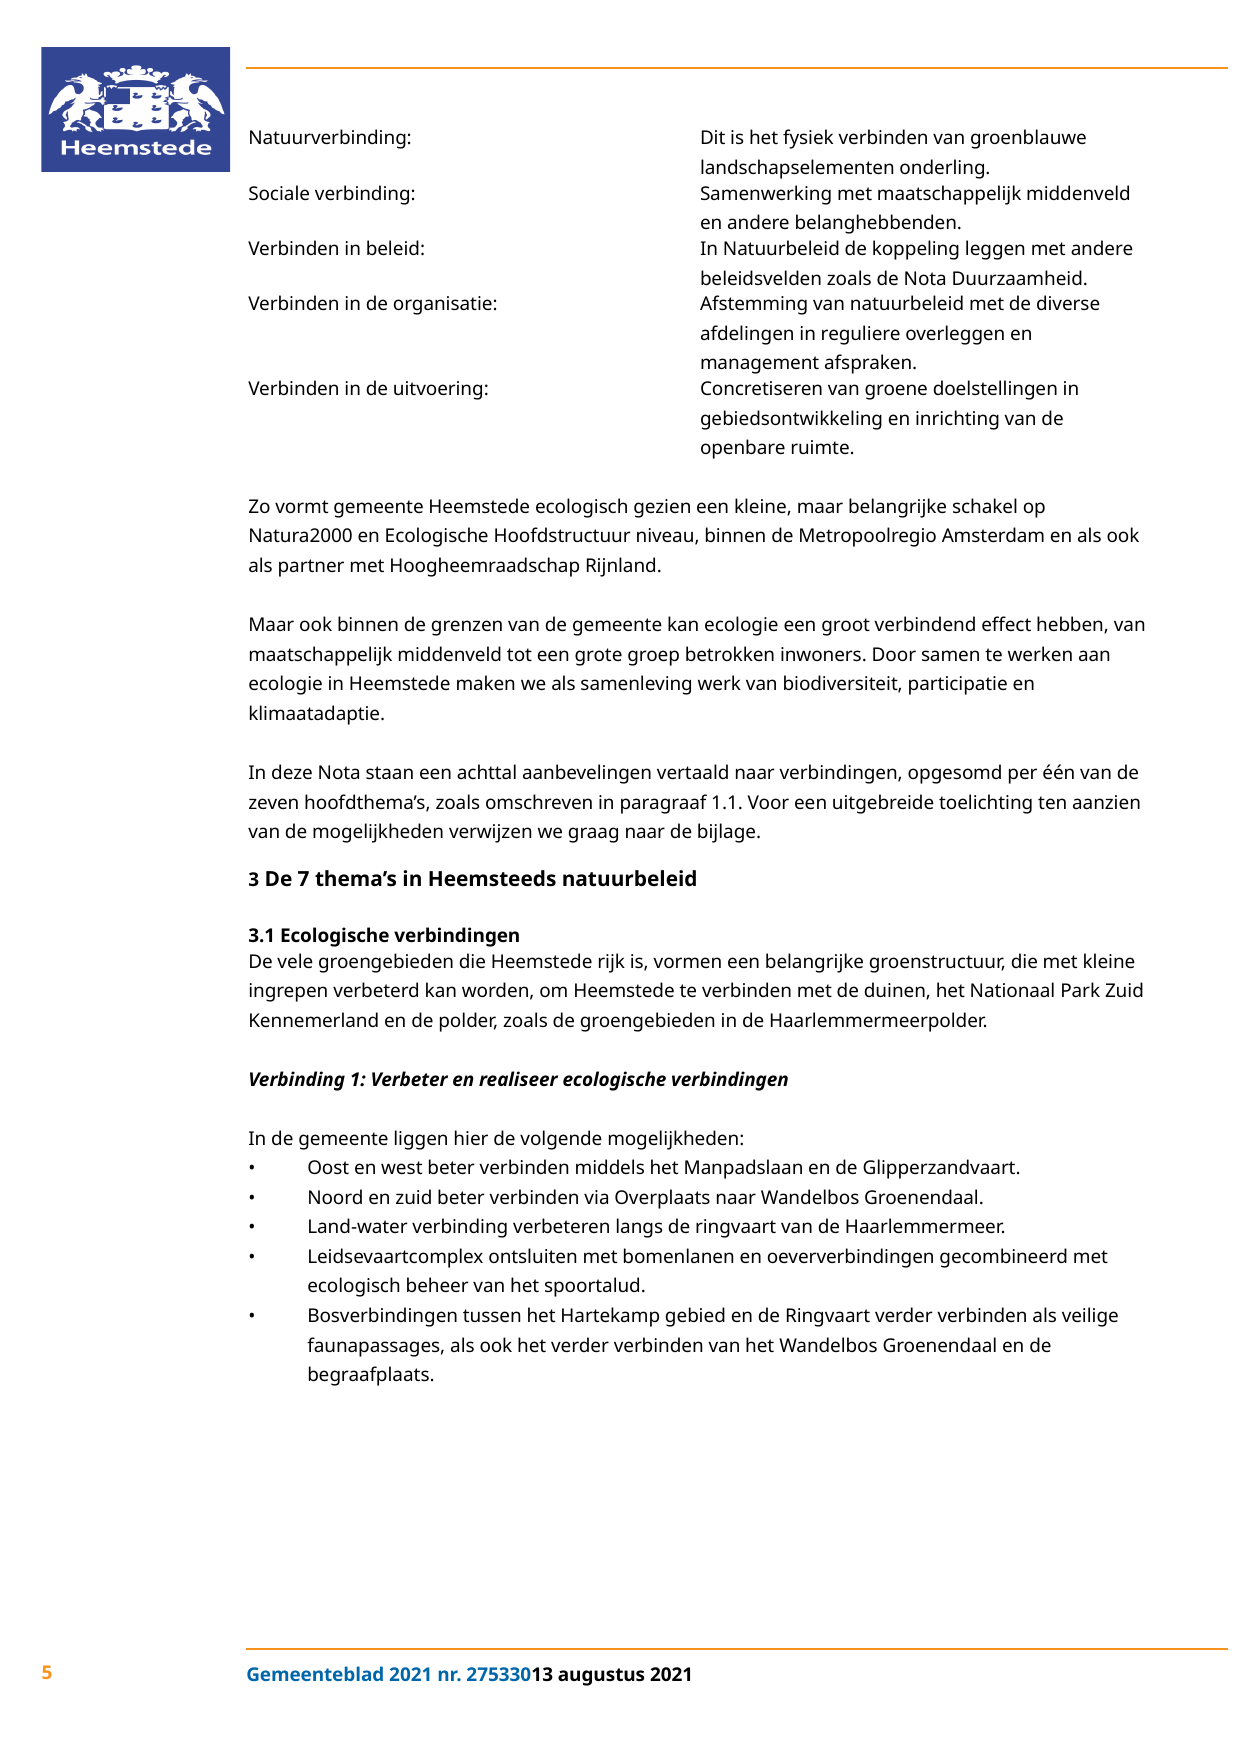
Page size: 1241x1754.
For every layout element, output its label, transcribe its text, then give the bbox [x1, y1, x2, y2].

table_cell Verbinden in de organisatie: [248, 290, 700, 375]
text Zo vormt gemeente Heemstede ecologisch gezien een kleine, maar belangrijke schakel op Natura2000 en Ecologische Hoofdstructuur niveau, binnen de Metropoolregio Amsterdam en als ook als partner met Hoogheemraadschap Rijnland. [248, 493, 1152, 578]
list Bosverbindingen tussen het Hartekamp gebied en de Ringvaart verder verbinden als veilige faunapassages, als ook het verder verbinden van het Wandelbos Groenendaal en de begraafplaats. [248, 1302, 1152, 1387]
list Oost en west beter verbinden middels het Manpadslaan en de Glipperzandvaart. [248, 1154, 1152, 1180]
text De vele groengebieden die Heemstede rijk is, vormen een belangrijke groenstructuur, die met kleine ingrepen verbeterd kan worden, om Heemstede te verbinden met de duinen, het Nationaal Park Zuid Kennemerland en de polder, zoals de groengebieden in de Haarlemmermeerpolder. [248, 948, 1152, 1033]
table_cell Afstemming van natuurbeleid met de diverse afdelingen in reguliere overleggen en management afspraken. [700, 290, 1152, 375]
table_cell Samenwerking met maatschappelijk middenveld en andere belanghebbenden. [700, 180, 1152, 235]
text 3.1 Ecologische verbindingen [248, 922, 1152, 948]
table_cell In Natuurbeleid de koppeling leggen met andere beleidsvelden zoals de Nota Duurzaamheid. [700, 235, 1152, 290]
table_header Verbinding 1: Verbeter en realiseer ecologische verbindingen [248, 1066, 1152, 1092]
picture [41, 47, 231, 172]
table_header Dit is het fysiek verbinden van groenblauwe landschapselementen onderling. [700, 125, 1152, 180]
table_header Natuurverbinding: [248, 125, 700, 180]
text Maar ook binnen de grenzen van de gemeente kan ecologie een groot verbindend effect hebben, van maatschappelijk middenveld tot een grote groep betrokken inwoners. Door samen te werken aan ecologie in Heemstede maken we als samenleving werk van biodiversiteit, participatie en klimaatadaptie. [248, 611, 1152, 726]
table_cell Concretiseren van groene doelstellingen in gebiedsontwikkeling en inrichting van de openbare ruimte. [700, 375, 1152, 460]
list Leidsevaartcomplex ontsluiten met bomenlanen en oeververbindingen gecombineerd met ecologisch beheer van het spoortalud. [248, 1243, 1152, 1298]
text In deze Nota staan een achttal aanbevelingen vertaald naar verbindingen, opgesomd per één van de zeven hoofdthema’s, zoals omschreven in paragraaf 1.1. Voor een uitgebreide toelichting ten aanzien van de mogelijkheden verwijzen we graag naar de bijlage. [248, 759, 1152, 844]
list Noord en zuid beter verbinden via Overplaats naar Wandelbos Groenendaal. [248, 1184, 1152, 1210]
table_cell Verbinden in beleid: [248, 235, 700, 290]
table_cell Sociale verbinding: [248, 180, 700, 235]
text In de gemeente liggen hier de volgende mogelijkheden: [248, 1125, 1152, 1151]
table_cell Verbinden in de uitvoering: [248, 375, 700, 460]
list Land-water verbinding verbeteren langs de ringvaart van de Haarlemmermeer. [248, 1213, 1152, 1239]
text 3 De 7 thema’s in Heemsteeds natuurbeleid [248, 864, 1152, 892]
